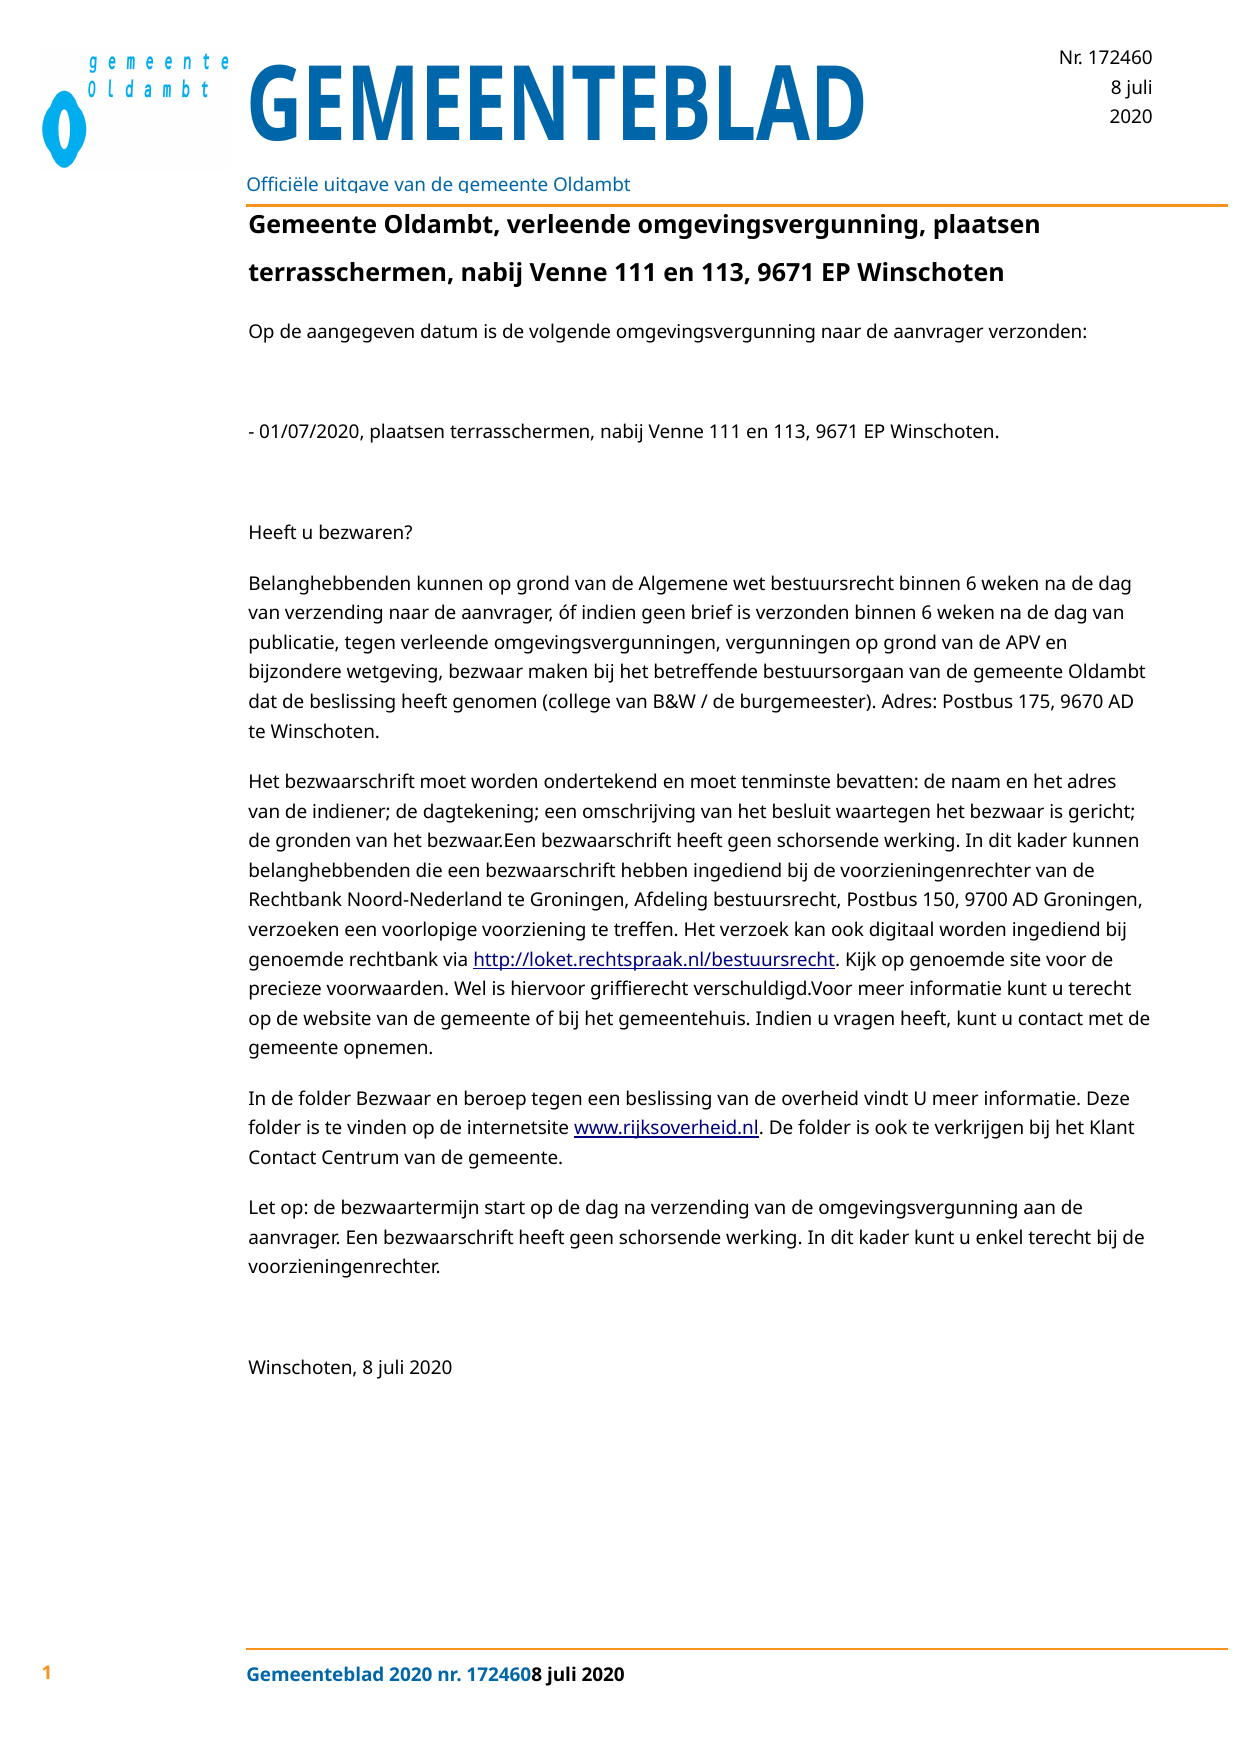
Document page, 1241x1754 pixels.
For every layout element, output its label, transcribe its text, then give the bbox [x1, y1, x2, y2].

text In de folder Bezwaar en beroep tegen een beslissing van de overheid vindt U meer informatie. Deze folder is te vinden op de internetsite www.rijksoverheid.nl. De folder is ook te verkrijgen bij het Klant Contact Centrum van de gemeente. [248, 1085, 1152, 1170]
text Belanghebbenden kunnen op grond van de Algemene wet bestuursrecht binnen 6 weken na de dag van verzending naar de aanvrager, óf indien geen brief is verzonden binnen 6 weken na de dag van publicatie, tegen verleende omgevingsvergunningen, vergunningen op grond van de APV en bijzondere wetgeving, bezwaar maken bij het betreffende bestuursorgaan van de gemeente Oldambt dat de beslissing heeft genomen (college van B&W / de burgemeester). Adres: Postbus 175, 9670 AD te Winschoten. [248, 570, 1152, 744]
text Op de aangegeven datum is de volgende omgevingsvergunning naar de aanvrager verzonden: [248, 318, 1152, 344]
text Het bezwaarschrift moet worden ondertekend en moet tenminste bevatten: de naam en het adres van de indiener; de dagtekening; een omschrijving van het besluit waartegen het bezwaar is gericht; de gronden van het bezwaar.Een bezwaarschrift heeft geen schorsende werking. In dit kader kunnen belanghebbenden die een bezwaarschrift hebben ingediend bij de voorzieningenrechter van de Rechtbank Noord-Nederland te Groningen, Afdeling bestuursrecht, Postbus 150, 9700 AD Groningen, verzoeken een voorlopige voorziening te treffen. Het verzoek kan ook digitaal worden ingediend bij genoemde rechtbank via http://loket.rechtspraak.nl/bestuursrecht. Kijk op genoemde site voor de precieze voorwaarden. Wel is hiervoor griffierecht verschuldigd.Voor meer informatie kunt u terecht op de website van de gemeente of bij het gemeentehuis. Indien u vragen heeft, kunt u contact met de gemeente opnemen. [248, 768, 1152, 1060]
text Heeft u bezwaren? [248, 519, 1152, 545]
text Gemeente Oldambt, verleende omgevingsvergunning, plaatsen terrasschermen, nabij Venne 111 en 113, 9671 EP Winschoten [248, 207, 1152, 288]
text - 01/07/2020, plaatsen terrasschermen, nabij Venne 111 en 113, 9671 EP Winschoten. [248, 419, 1152, 444]
picture [41, 47, 231, 172]
text Let op: de bezwaartermijn start op de dag na verzending van de omgevingsvergunning aan de aanvrager. Een bezwaarschrift heeft geen schorsende werking. In dit kader kunt u enkel terecht bij de voorzieningenrechter. [248, 1194, 1152, 1279]
text Winschoten, 8 juli 2020 [248, 1354, 1152, 1380]
